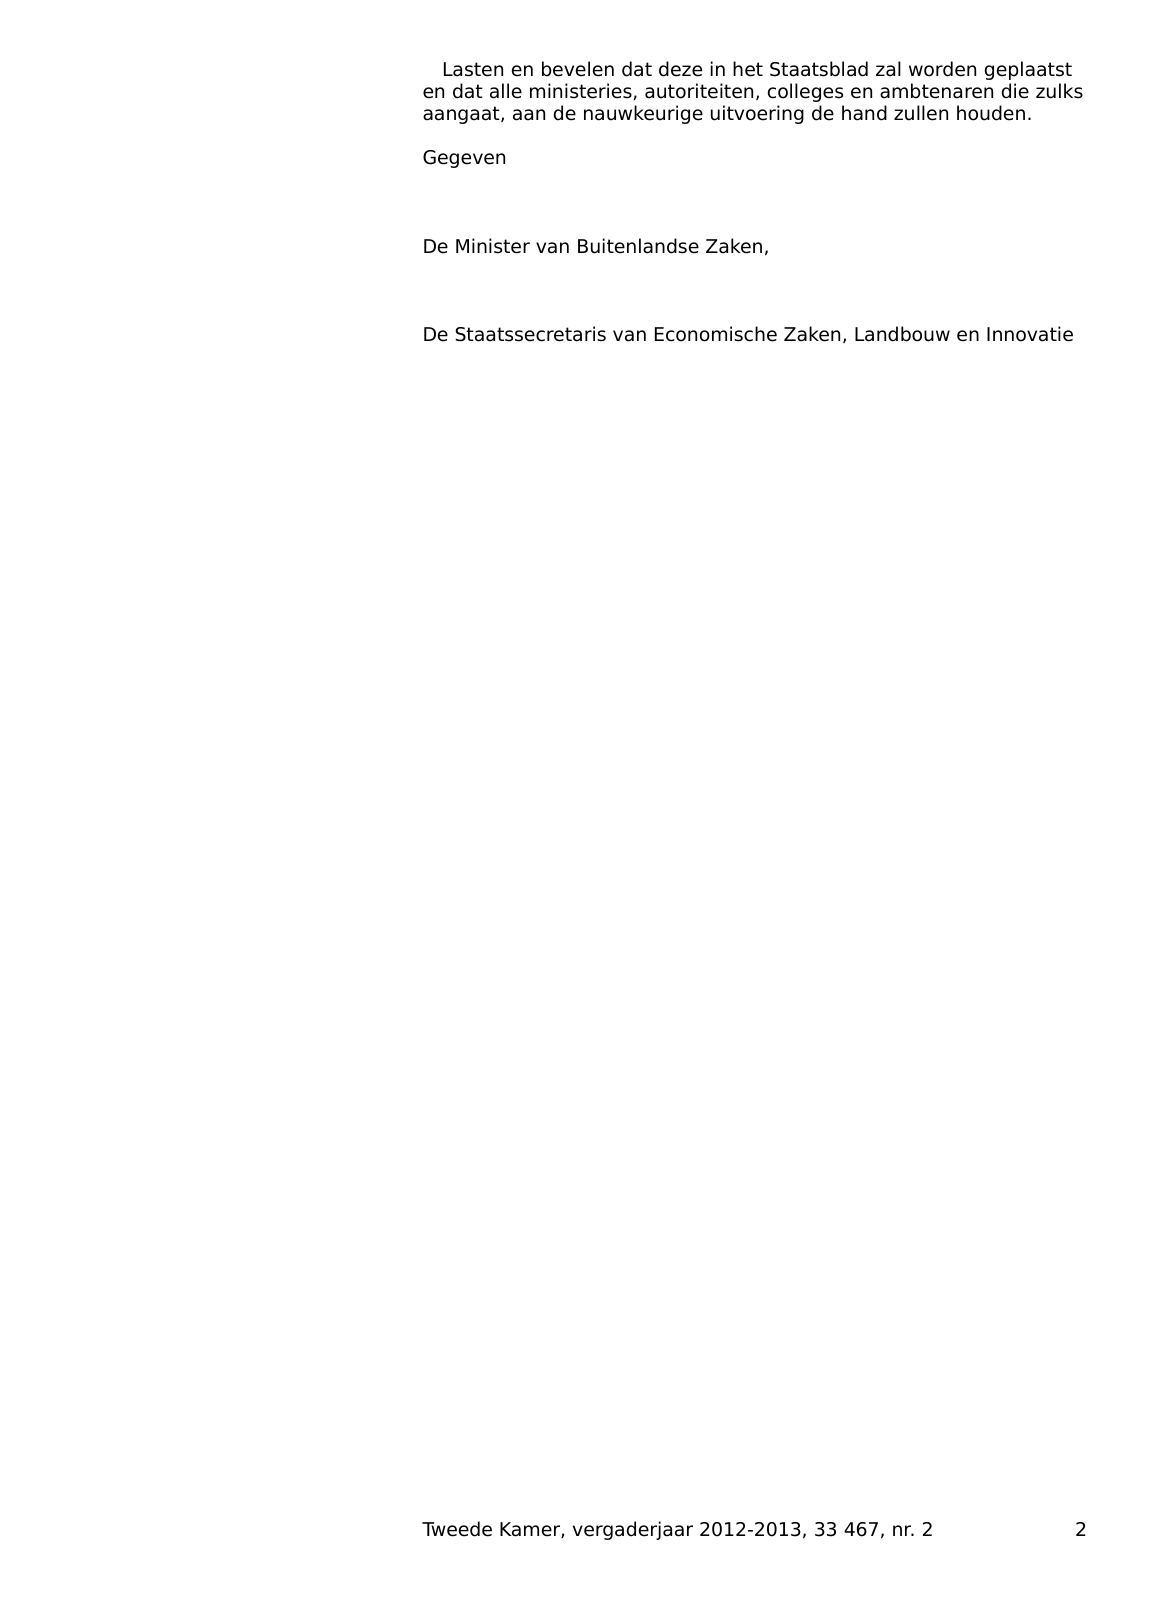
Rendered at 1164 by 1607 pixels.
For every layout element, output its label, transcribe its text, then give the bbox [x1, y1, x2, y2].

text De Staatssecretaris van Economische Zaken, Landbouw en Innovatie [422, 324, 1087, 346]
text Gegeven [422, 147, 1087, 169]
text Lasten en bevelen dat deze in het Staatsblad zal worden geplaatst en dat alle ministeries, autoriteiten, colleges en ambtenaren die zulks aangaat, aan de nauwkeurige uitvoering de hand zullen houden. [422, 59, 1087, 125]
text De Minister van Buitenlandse Zaken, [422, 236, 1087, 258]
